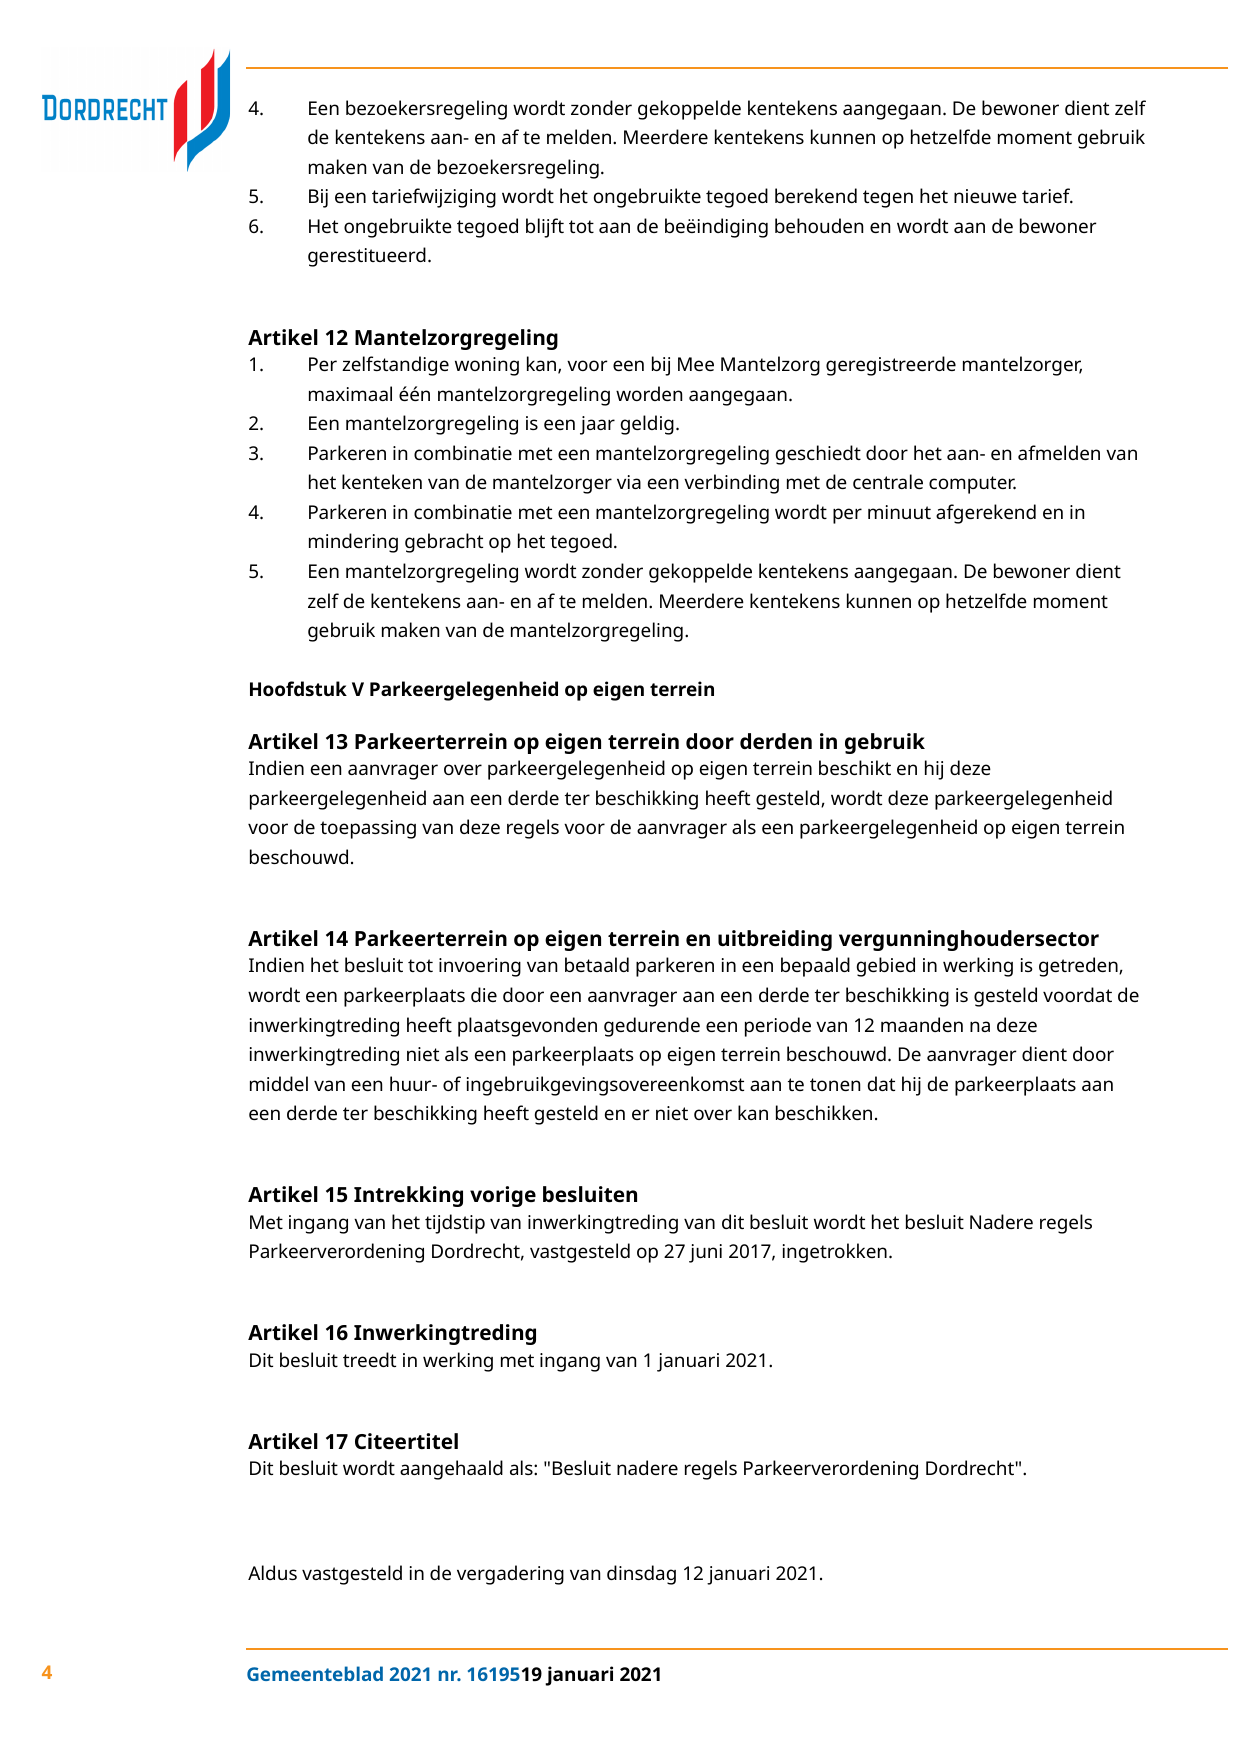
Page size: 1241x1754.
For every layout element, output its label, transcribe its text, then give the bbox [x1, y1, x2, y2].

text Artikel 12 Mantelzorgregeling [248, 323, 1152, 351]
text Artikel 17 Citeertitel [248, 1427, 1152, 1455]
text Indien het besluit tot invoering van betaald parkeren in een bepaald gebied in werking is getreden, wordt een parkeerplaats die door een aanvrager aan een derde ter beschikking is gesteld voordat de inwerkingtreding heeft plaatsgevonden gedurende een periode van 12 maanden na deze inwerkingtreding niet als een parkeerplaats op eigen terrein beschouwd. De aanvrager dient door middel van een huur- of ingebruikgevingsovereenkomst aan te tonen dat hij de parkeerplaats aan een derde ter beschikking heeft gesteld en er niet over kan beschikken. [248, 953, 1152, 1126]
list Parkeren in combinatie met een mantelzorgregeling geschiedt door het aan- en afmelden van het kenteken van de mantelzorger via een verbinding met de centrale computer. [248, 440, 1152, 495]
text Artikel 15 Intrekking vorige besluiten [248, 1181, 1152, 1209]
text Artikel 16 Inwerkingtreding [248, 1318, 1152, 1347]
text Artikel 13 Parkeerterrein op eigen terrein door derden in gebruik [248, 727, 1152, 755]
list Bij een tariefwijziging wordt het ongebruikte tegoed berekend tegen het nieuwe tarief. [248, 183, 1152, 209]
text Dit besluit treedt in werking met ingang van 1 januari 2021. [248, 1347, 1152, 1373]
text Artikel 14 Parkeerterrein op eigen terrein en uitbreiding vergunninghoudersector [248, 924, 1152, 953]
list Parkeren in combinatie met een mantelzorgregeling wordt per minuut afgerekend en in mindering gebracht op het tegoed. [248, 499, 1152, 554]
list Het ongebruikte tegoed blijft tot aan de beëindiging behouden en wordt aan de bewoner gerestitueerd. [248, 213, 1152, 268]
picture [41, 47, 231, 172]
list Een mantelzorgregeling is een jaar geldig. [248, 410, 1152, 436]
list Een mantelzorgregeling wordt zonder gekoppelde kentekens aangegaan. De bewoner dient zelf de kentekens aan- en af te melden. Meerdere kentekens kunnen op hetzelfde moment gebruik maken van de mantelzorgregeling. [248, 558, 1152, 643]
text Hoofdstuk V Parkeergelegenheid op eigen terrein [248, 677, 1152, 702]
text Indien een aanvrager over parkeergelegenheid op eigen terrein beschikt en hij deze parkeergelegenheid aan een derde ter beschikking heeft gesteld, wordt deze parkeergelegenheid voor de toepassing van deze regels voor de aanvrager als een parkeergelegenheid op eigen terrein beschouwd. [248, 755, 1152, 870]
text Dit besluit wordt aangehaald als: "Besluit nadere regels Parkeerverordening Dordrecht". [248, 1455, 1152, 1481]
list Per zelfstandige woning kan, voor een bij Mee Mantelzorg geregistreerde mantelzorger, maximaal één mantelzorgregeling worden aangegaan. [248, 351, 1152, 406]
text Aldus vastgesteld in de vergadering van dinsdag 12 januari 2021. [248, 1560, 1152, 1586]
text Met ingang van het tijdstip van inwerkingtreding van dit besluit wordt het besluit Nadere regels Parkeerverordening Dordrecht, vastgesteld op 27 juni 2017, ingetrokken. [248, 1209, 1152, 1264]
list Een bezoekersregeling wordt zonder gekoppelde kentekens aangegaan. De bewoner dient zelf de kentekens aan- en af te melden. Meerdere kentekens kunnen op hetzelfde moment gebruik maken van de bezoekersregeling. [248, 95, 1152, 180]
